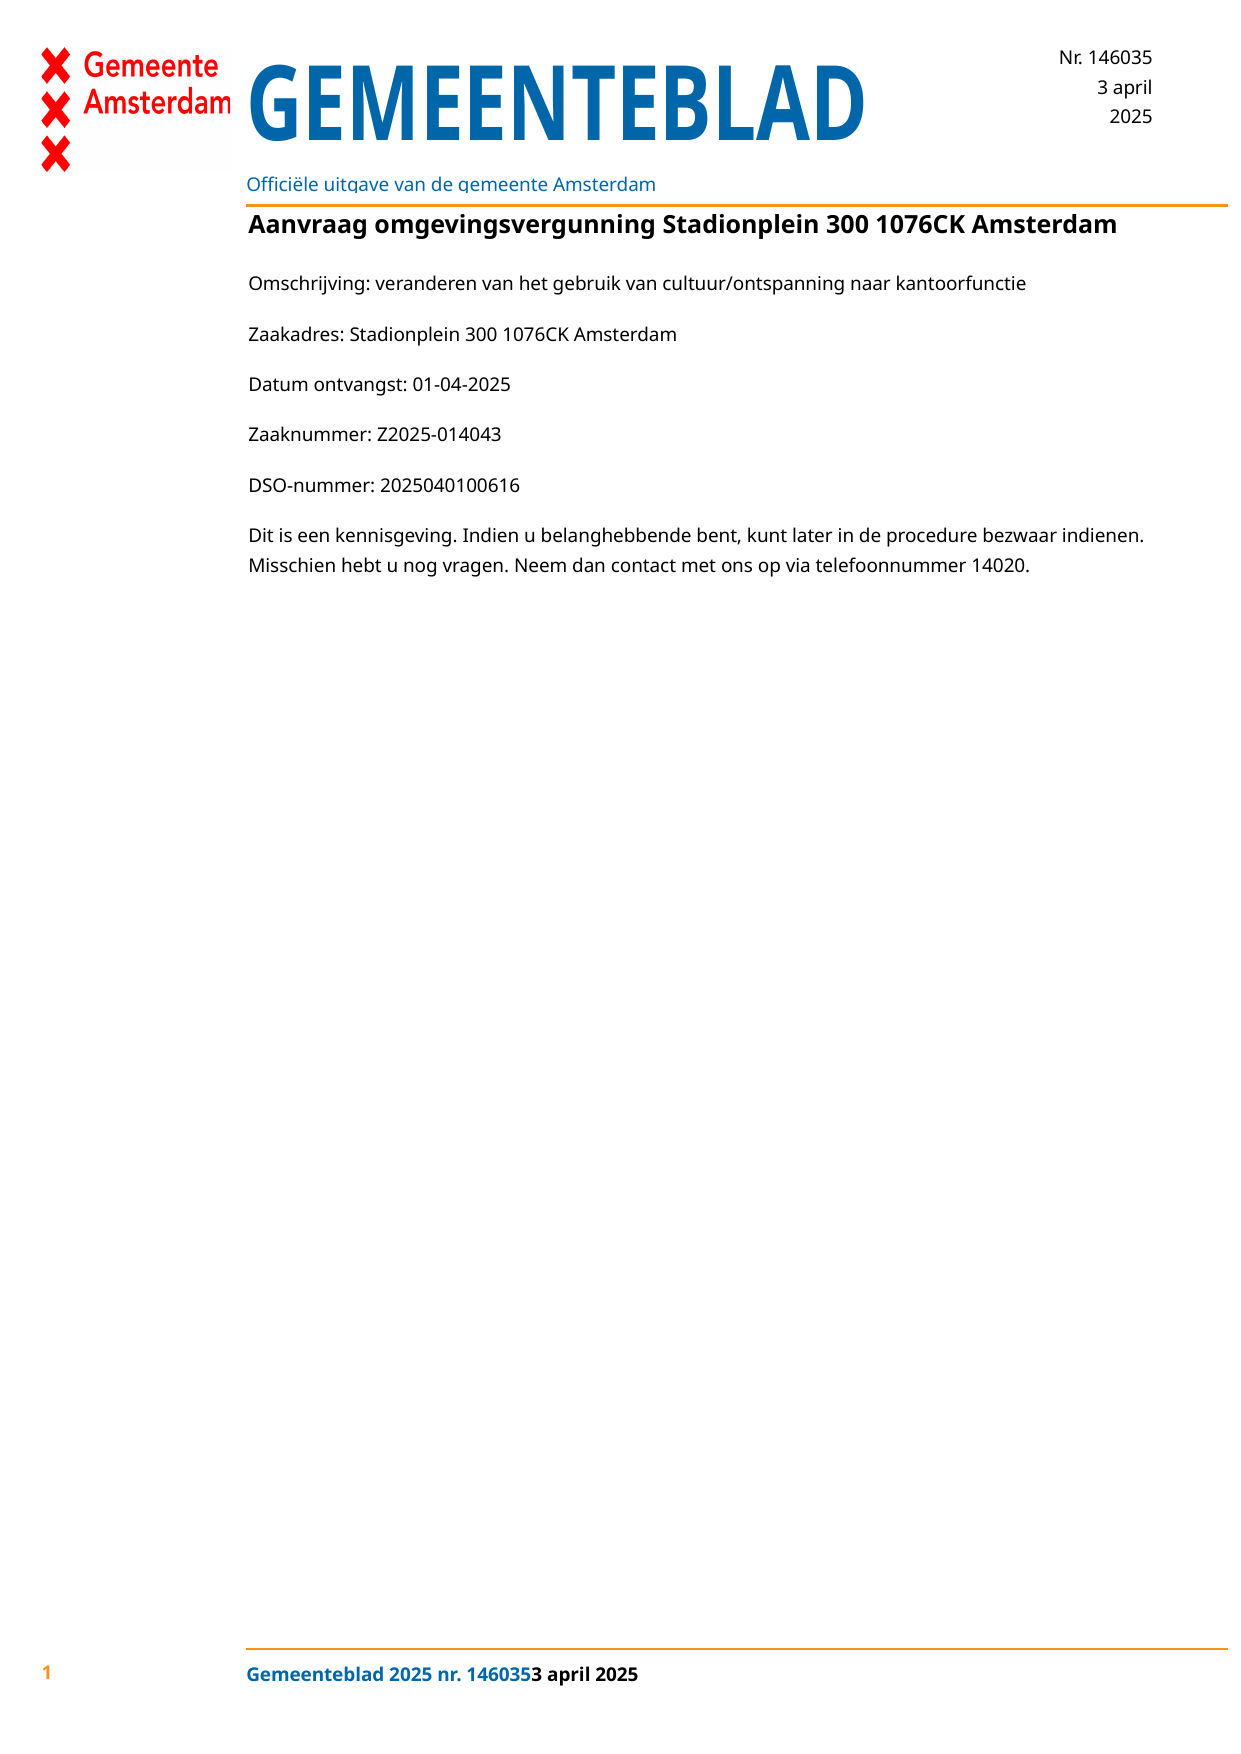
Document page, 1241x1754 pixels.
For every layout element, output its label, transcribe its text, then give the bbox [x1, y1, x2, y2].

text Dit is een kennisgeving. Indien u belanghebbende bent, kunt later in de procedure bezwaar indienen. Misschien hebt u nog vragen. Neem dan contact met ons op via telefoonnummer 14020. [248, 522, 1152, 578]
text DSO-nummer: 2025040100616 [248, 472, 1152, 498]
text Aanvraag omgevingsvergunning Stadionplein 300 1076CK Amsterdam [248, 207, 1152, 241]
text Omschrijving: veranderen van het gebruik van cultuur/ontspanning naar kantoorfunctie [248, 270, 1152, 296]
text Zaakadres: Stadionplein 300 1076CK Amsterdam [248, 321, 1152, 346]
text Datum ontvangst: 01-04-2025 [248, 371, 1152, 397]
picture [41, 47, 231, 172]
text Zaaknummer: Z2025-014043 [248, 422, 1152, 447]
